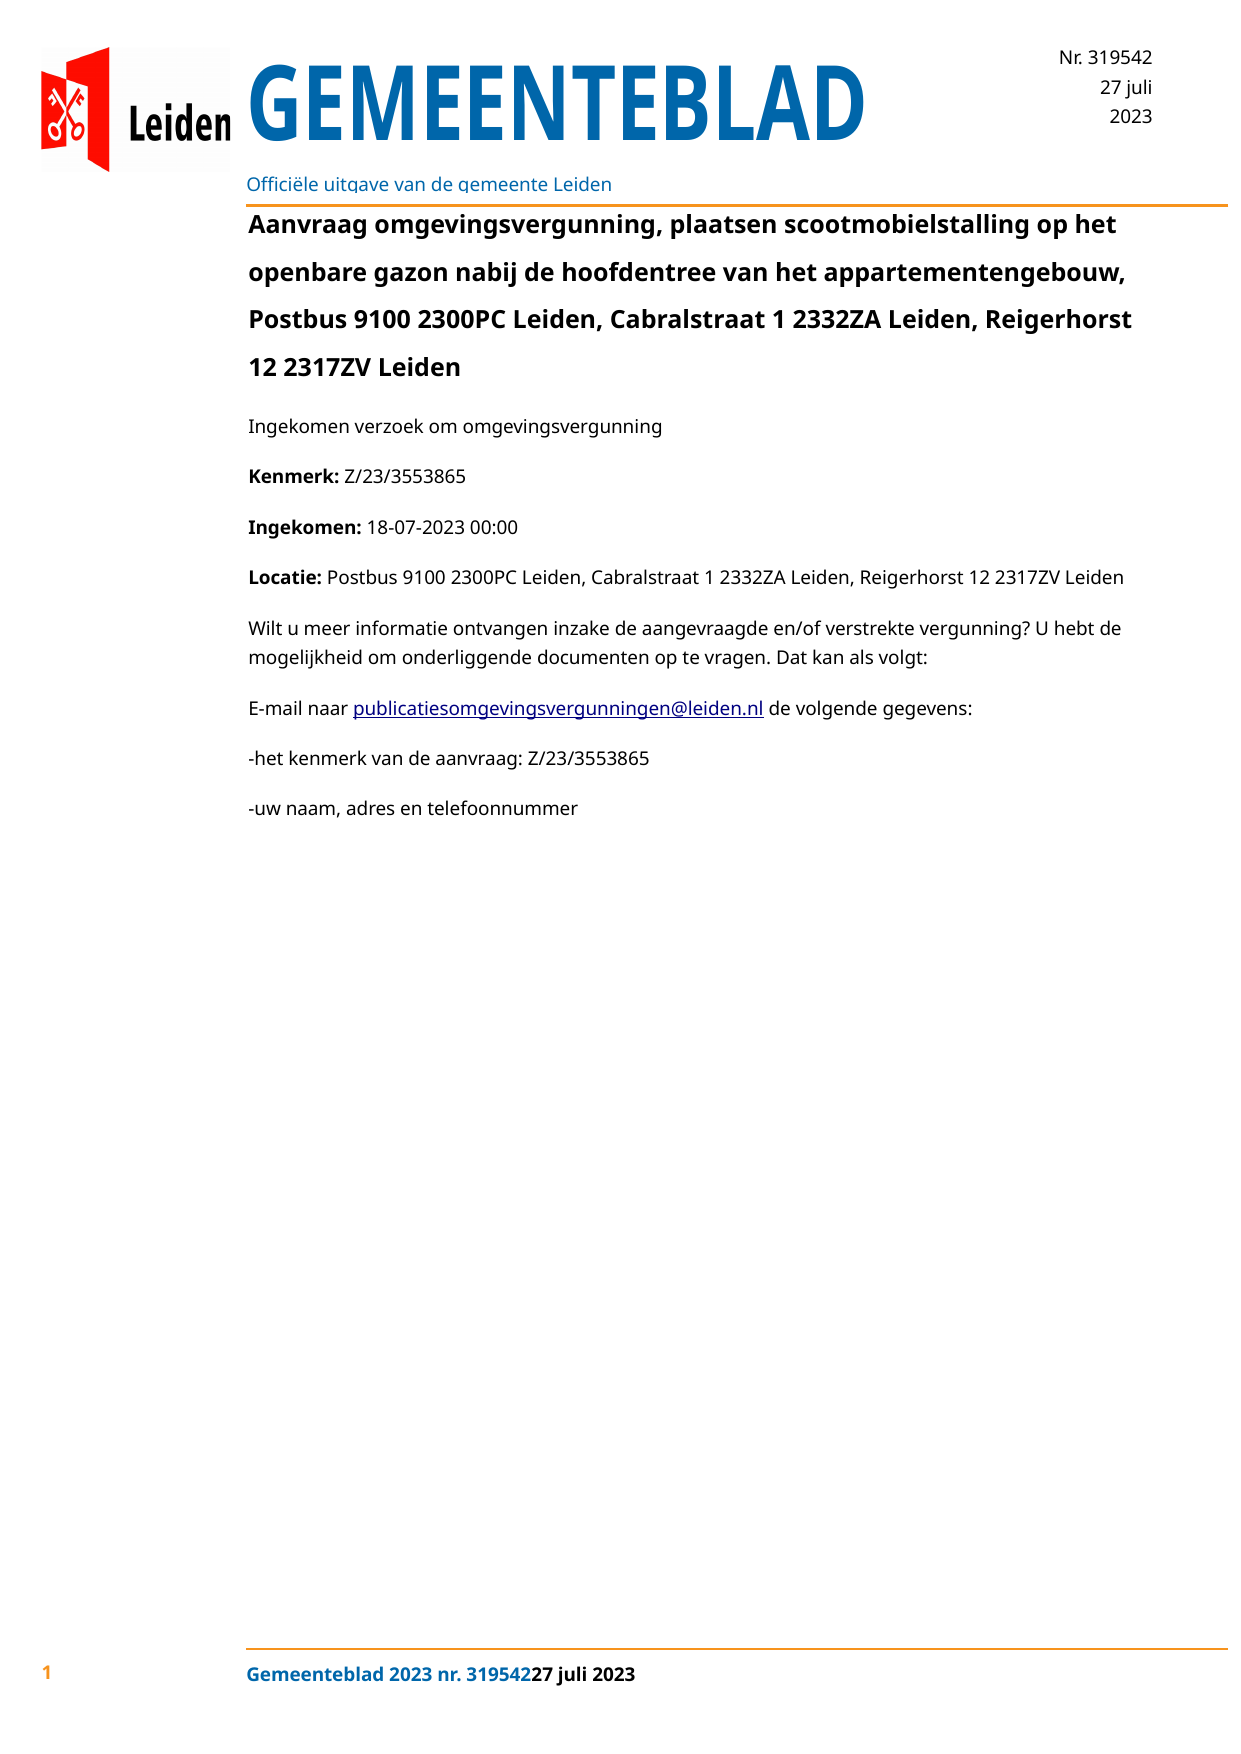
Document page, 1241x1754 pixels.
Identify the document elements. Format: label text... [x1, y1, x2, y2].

text -uw naam, adres en telefoonnummer [248, 796, 1152, 821]
picture [41, 47, 231, 172]
text Aanvraag omgevingsvergunning, plaatsen scootmobielstalling op het openbare gazon nabij de hoofdentree van het appartementengebouw, Postbus 9100 2300PC Leiden, Cabralstraat 1 2332ZA Leiden, Reigerhorst 12 2317ZV Leiden [248, 207, 1152, 384]
text Kenmerk: Z/23/3553865 [248, 463, 1152, 489]
text E-mail naar publicatiesomgevingsvergunningen@leiden.nl de volgende gegevens: [248, 695, 1152, 721]
text Ingekomen verzoek om omgevingsvergunning [248, 413, 1152, 439]
text Ingekomen: 18-07-2023 00:00 [248, 514, 1152, 540]
text Locatie: Postbus 9100 2300PC Leiden, Cabralstraat 1 2332ZA Leiden, Reigerhorst 12 2317ZV Leiden [248, 564, 1152, 590]
text -het kenmerk van de aanvraag: Z/23/3553865 [248, 745, 1152, 771]
text Wilt u meer informatie ontvangen inzake de aangevraagde en/of verstrekte vergunning? U hebt de mogelijkheid om onderliggende documenten op te vragen. Dat kan als volgt: [248, 615, 1152, 670]
